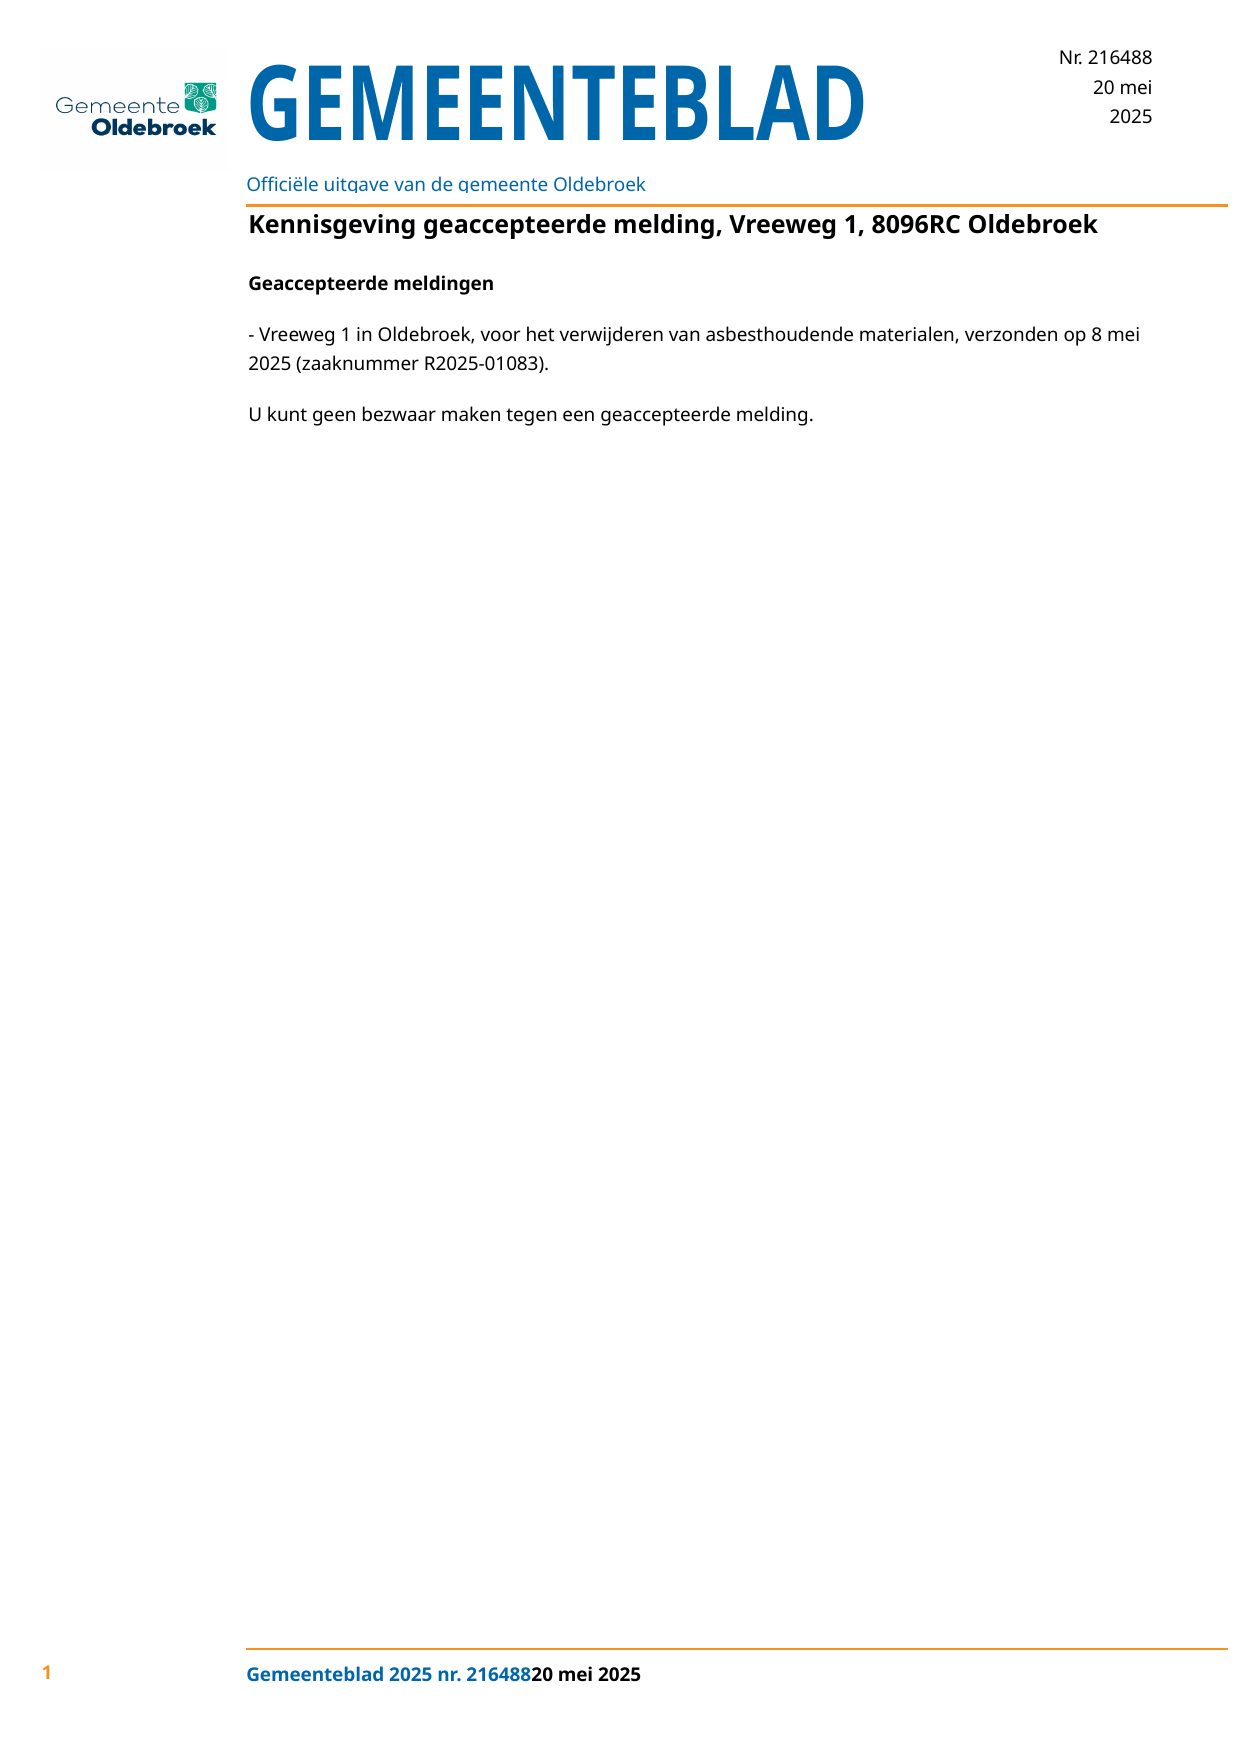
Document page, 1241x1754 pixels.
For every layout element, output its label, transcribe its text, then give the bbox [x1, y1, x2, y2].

text Geaccepteerde meldingen [248, 270, 1152, 296]
text Kennisgeving geaccepteerde melding, Vreeweg 1, 8096RC Oldebroek [248, 207, 1152, 241]
picture [41, 47, 231, 172]
text - Vreeweg 1 in Oldebroek, voor het verwijderen van asbesthoudende materialen, verzonden op 8 mei 2025 (zaaknummer R2025-01083). [248, 321, 1152, 376]
text U kunt geen bezwaar maken tegen een geaccepteerde melding. [248, 401, 1152, 426]
